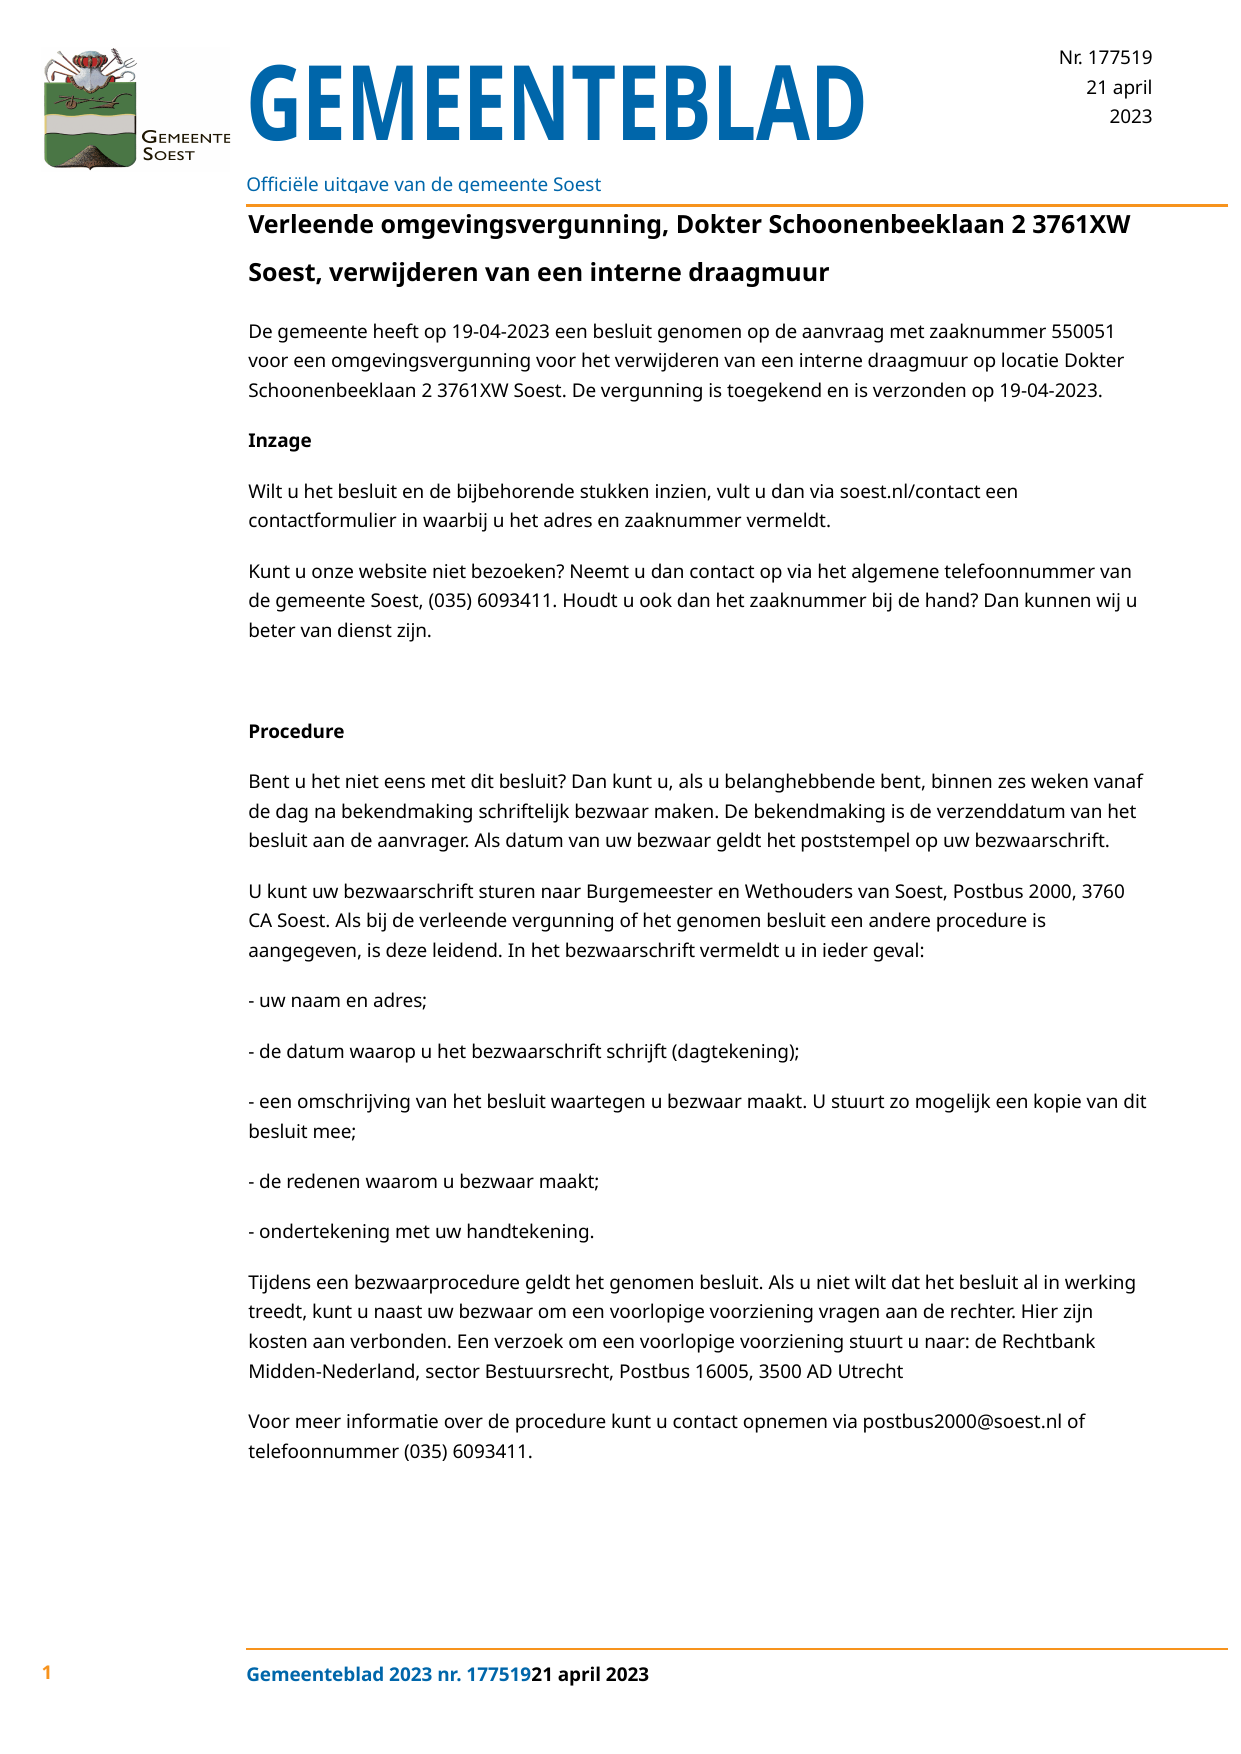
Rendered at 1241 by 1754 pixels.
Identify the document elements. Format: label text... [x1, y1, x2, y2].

text Inzage [248, 427, 1152, 453]
text Tijdens een bezwaarprocedure geldt het genomen besluit. Als u niet wilt dat het besluit al in werking treedt, kunt u naast uw bezwaar om een voorlopige voorziening vragen aan de rechter. Hier zijn kosten aan verbonden. Een verzoek om een voorlopige voorziening stuurt u naar: de Rechtbank Midden-Nederland, sector Bestuursrecht, Postbus 16005, 3500 AD Utrecht [248, 1269, 1152, 1384]
text - de redenen waarom u bezwaar maakt; [248, 1168, 1152, 1194]
text - de datum waarop u het bezwaarschrift schrijft (dagtekening); [248, 1038, 1152, 1064]
text Verleende omgevingsvergunning, Dokter Schoonenbeeklaan 2 3761XW Soest, verwijderen van een interne draagmuur [248, 207, 1152, 288]
picture [41, 47, 231, 172]
text U kunt uw bezwaarschrift sturen naar Burgemeester en Wethouders van Soest, Postbus 2000, 3760 CA Soest. Als bij de verleende vergunning of het genomen besluit een andere procedure is aangegeven, is deze leidend. In het bezwaarschrift vermeldt u in ieder geval: [248, 878, 1152, 963]
text - ondertekening met uw handtekening. [248, 1219, 1152, 1244]
text Voor meer informatie over de procedure kunt u contact opnemen via postbus2000@soest.nl of telefoonnummer (035) 6093411. [248, 1408, 1152, 1464]
text Bent u het niet eens met dit besluit? Dan kunt u, als u belanghebbende bent, binnen zes weken vanaf de dag na bekendmaking schriftelijk bezwaar maken. De bekendmaking is de verzenddatum van het besluit aan de aanvrager. Als datum van uw bezwaar geldt het poststempel op uw bezwaarschrift. [248, 768, 1152, 853]
text De gemeente heeft op 19-04-2023 een besluit genomen op de aanvraag met zaaknummer 550051 voor een omgevingsvergunning voor het verwijderen van een interne draagmuur op locatie Dokter Schoonenbeeklaan 2 3761XW Soest. De vergunning is toegekend en is verzonden op 19-04-2023. [248, 318, 1152, 403]
text Procedure [248, 718, 1152, 744]
text Wilt u het besluit en de bijbehorende stukken inzien, vult u dan via soest.nl/contact een contactformulier in waarbij u het adres en zaaknummer vermeldt. [248, 478, 1152, 533]
text - een omschrijving van het besluit waartegen u bezwaar maakt. U stuurt zo mogelijk een kopie van dit besluit mee; [248, 1088, 1152, 1144]
text - uw naam en adres; [248, 987, 1152, 1013]
text Kunt u onze website niet bezoeken? Neemt u dan contact op via het algemene telefoonnummer van de gemeente Soest, (035) 6093411. Houdt u ook dan het zaaknummer bij de hand? Dan kunnen wij u beter van dienst zijn. [248, 558, 1152, 643]
